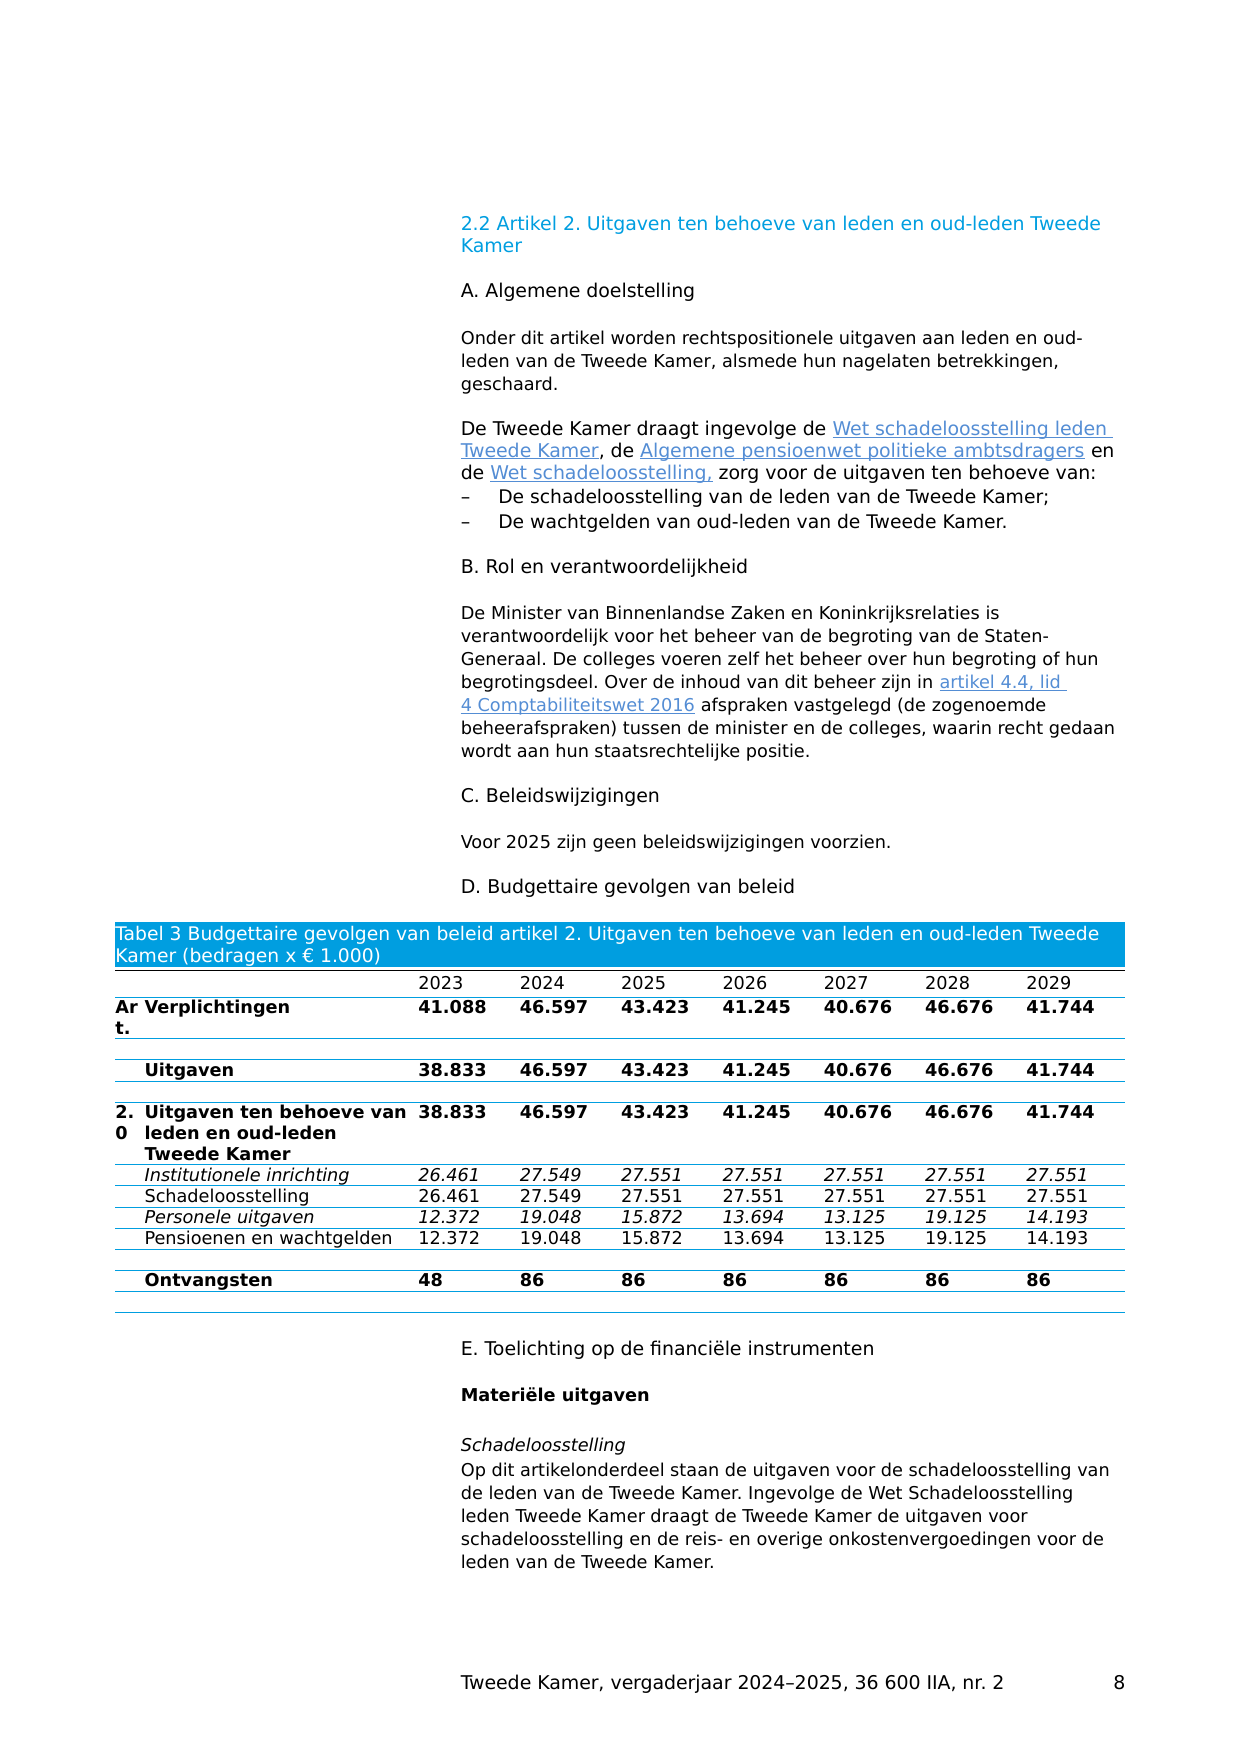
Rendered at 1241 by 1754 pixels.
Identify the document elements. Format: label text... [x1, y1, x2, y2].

table_cell 41.245 [719, 1060, 821, 1081]
table_cell 19.125 [922, 1229, 1023, 1249]
table_cell 2024 [517, 971, 618, 996]
table_cell 41.088 [415, 998, 517, 1038]
table_cell 13.694 [719, 1229, 821, 1249]
table_cell Uitgaven [141, 1060, 415, 1081]
table_cell 12.372 [415, 1229, 517, 1249]
table_cell 41.744 [1023, 998, 1125, 1038]
table_cell 19.048 [517, 1208, 618, 1227]
title A. Algemene doelstelling [461, 280, 1125, 302]
table_cell 86 [618, 1271, 719, 1291]
table_cell 46.676 [922, 1060, 1023, 1081]
table_cell 41.744 [1023, 1103, 1125, 1164]
text De Minister van Binnenlandse Zaken en Koninkrijksrelaties is verantwoordelijk voor het beheer van de begroting van de Staten-Generaal. De colleges voeren zelf het beheer over hun begroting of hun begrotingsdeel. Over de inhoud van dit beheer zijn in artikel 4.4, lid 4 Comptabiliteitswet 2016 afspraken vastgelegd (de zogenoemde beheerafspraken) tussen de minister en de colleges, waarin recht gedaan wordt aan hun staatsrechtelijke positie. [461, 601, 1125, 762]
table_cell 43.423 [618, 998, 719, 1038]
table_cell Uitgaven ten behoeve van leden en oud-leden Tweede Kamer [141, 1103, 415, 1164]
title 2.2 Artikel 2. Uitgaven ten behoeve van leden en oud-leden Tweede Kamer [461, 213, 1125, 257]
table_cell [1023, 1250, 1125, 1270]
table_cell 38.833 [415, 1060, 517, 1081]
table_cell 2023 [415, 971, 517, 996]
table_cell 40.676 [821, 1060, 922, 1081]
table_cell 43.423 [618, 1103, 719, 1164]
table_cell [115, 1208, 141, 1227]
table_cell 14.193 [1023, 1229, 1125, 1249]
title B. Rol en verantwoordelijkheid [461, 556, 1125, 577]
table_cell 46.597 [517, 998, 618, 1038]
table_cell [719, 1250, 821, 1270]
table_cell [115, 1082, 141, 1102]
text Onder dit artikel worden rechtspositionele uitgaven aan leden en oud-leden van de Tweede Kamer, alsmede hun nagelaten betrekkingen, geschaard. [461, 326, 1125, 395]
table_cell [1023, 1039, 1125, 1059]
table_cell [1023, 1082, 1125, 1102]
table_cell [115, 1292, 141, 1312]
table_cell Art. [115, 998, 141, 1038]
table_cell [922, 1292, 1023, 1312]
table_cell 19.048 [517, 1229, 618, 1249]
table_cell 27.551 [719, 1165, 821, 1185]
table_cell 41.744 [1023, 1060, 1125, 1081]
table_cell 27.551 [922, 1165, 1023, 1185]
table_cell [415, 1292, 517, 1312]
table_cell [115, 1250, 141, 1270]
table_cell Schadeloosstelling [141, 1186, 415, 1206]
table_cell Institutionele inrichting [141, 1165, 415, 1185]
table_cell 46.597 [517, 1103, 618, 1164]
table_cell [115, 1229, 141, 1249]
table_cell 40.676 [821, 1103, 922, 1164]
table_cell [719, 1082, 821, 1102]
table_cell [115, 971, 141, 996]
table_cell [415, 1250, 517, 1270]
table_cell [141, 1250, 415, 1270]
text Op dit artikelonderdeel staan de uitgaven voor de schadeloosstelling van de leden van de Tweede Kamer. Ingevolge de Wet Schadeloosstelling leden Tweede Kamer draagt de Tweede Kamer de uitgaven voor schadeloosstelling en de reis- en overige onkostenvergoedingen voor de leden van de Tweede Kamer. [461, 1458, 1125, 1573]
table_cell [922, 1250, 1023, 1270]
table_cell 27.551 [719, 1186, 821, 1206]
table_cell [821, 1082, 922, 1102]
list De schadeloosstelling van de leden van de Tweede Kamer; [461, 483, 1125, 508]
table_cell [115, 1186, 141, 1206]
table_cell [618, 1250, 719, 1270]
title C. Beleidswijzigingen [461, 784, 1125, 806]
table_cell [1023, 1292, 1125, 1312]
table_cell 13.125 [821, 1229, 922, 1249]
table_cell 46.676 [922, 998, 1023, 1038]
table_cell 19.125 [922, 1208, 1023, 1227]
table_cell 13.125 [821, 1208, 922, 1227]
table_cell 41.245 [719, 1103, 821, 1164]
table_cell 2028 [922, 971, 1023, 996]
table_cell 27.549 [517, 1186, 618, 1206]
table_cell 15.872 [618, 1229, 719, 1249]
table_cell [821, 1292, 922, 1312]
table_cell 14.193 [1023, 1208, 1125, 1227]
table_cell 27.551 [618, 1165, 719, 1185]
table_cell 86 [821, 1271, 922, 1291]
table_cell [141, 1039, 415, 1059]
table_cell [115, 1060, 141, 1081]
table_cell [141, 971, 415, 996]
table_cell 86 [1023, 1271, 1125, 1291]
table_cell 27.551 [1023, 1165, 1125, 1185]
table_cell 2026 [719, 971, 821, 996]
table_cell 27.551 [821, 1165, 922, 1185]
table_cell 27.551 [821, 1186, 922, 1206]
table_cell Personele uitgaven [141, 1208, 415, 1227]
table_cell [618, 1082, 719, 1102]
table_cell [115, 1271, 141, 1291]
table_cell [719, 1039, 821, 1059]
table_cell [618, 1292, 719, 1312]
table_cell [618, 1039, 719, 1059]
table_cell 46.676 [922, 1103, 1023, 1164]
table_cell [517, 1082, 618, 1102]
table_cell Pensioenen en wachtgelden [141, 1229, 415, 1249]
table_cell 40.676 [821, 998, 922, 1038]
table_cell 86 [517, 1271, 618, 1291]
table_cell [821, 1250, 922, 1270]
table_cell 38.833 [415, 1103, 517, 1164]
table_cell 26.461 [415, 1186, 517, 1206]
table_cell [517, 1039, 618, 1059]
table_cell 13.694 [719, 1208, 821, 1227]
table_cell 27.551 [922, 1186, 1023, 1206]
table_cell 2025 [618, 971, 719, 996]
table_cell [115, 1039, 141, 1059]
table_cell Ontvangsten [141, 1271, 415, 1291]
table_cell [922, 1039, 1023, 1059]
table_cell 43.423 [618, 1060, 719, 1081]
table_cell [141, 1082, 415, 1102]
table_cell 2029 [1023, 971, 1125, 996]
table_cell 27.551 [1023, 1186, 1125, 1206]
table_cell [115, 1165, 141, 1185]
table_cell [719, 1292, 821, 1312]
text De Tweede Kamer draagt ingevolge de Wet schadeloosstelling leden Tweede Kamer, de Algemene pensioenwet politieke ambtsdragers en de Wet schadeloosstelling, zorg voor de uitgaven ten behoeve van: [461, 418, 1125, 483]
table_cell 86 [922, 1271, 1023, 1291]
table_cell [141, 1292, 415, 1312]
table_cell 27.551 [618, 1186, 719, 1206]
text Materiële uitgaven [461, 1383, 1125, 1406]
table_cell [922, 1082, 1023, 1102]
table_cell Verplichtingen [141, 998, 415, 1038]
table_cell 48 [415, 1271, 517, 1291]
table_cell [415, 1082, 517, 1102]
text Schadeloosstelling [461, 1433, 1125, 1456]
title E. Toelichting op de financiële instrumenten [461, 1338, 1125, 1359]
table_cell [517, 1250, 618, 1270]
table_cell 2027 [821, 971, 922, 996]
table_cell 86 [719, 1271, 821, 1291]
table_cell [415, 1039, 517, 1059]
table_cell 46.597 [517, 1060, 618, 1081]
table_cell [517, 1292, 618, 1312]
list De wachtgelden van oud-leden van de Tweede Kamer. [461, 508, 1125, 533]
table_cell 15.872 [618, 1208, 719, 1227]
table_cell 26.461 [415, 1165, 517, 1185]
title D. Budgettaire gevolgen van beleid [461, 876, 1125, 898]
table_cell 41.245 [719, 998, 821, 1038]
table_cell 12.372 [415, 1208, 517, 1227]
table_cell 27.549 [517, 1165, 618, 1185]
table_cell [821, 1039, 922, 1059]
table_cell 2.0 [115, 1103, 141, 1164]
text Voor 2025 zijn geen beleidswijzigingen voorzien. [461, 830, 1125, 853]
